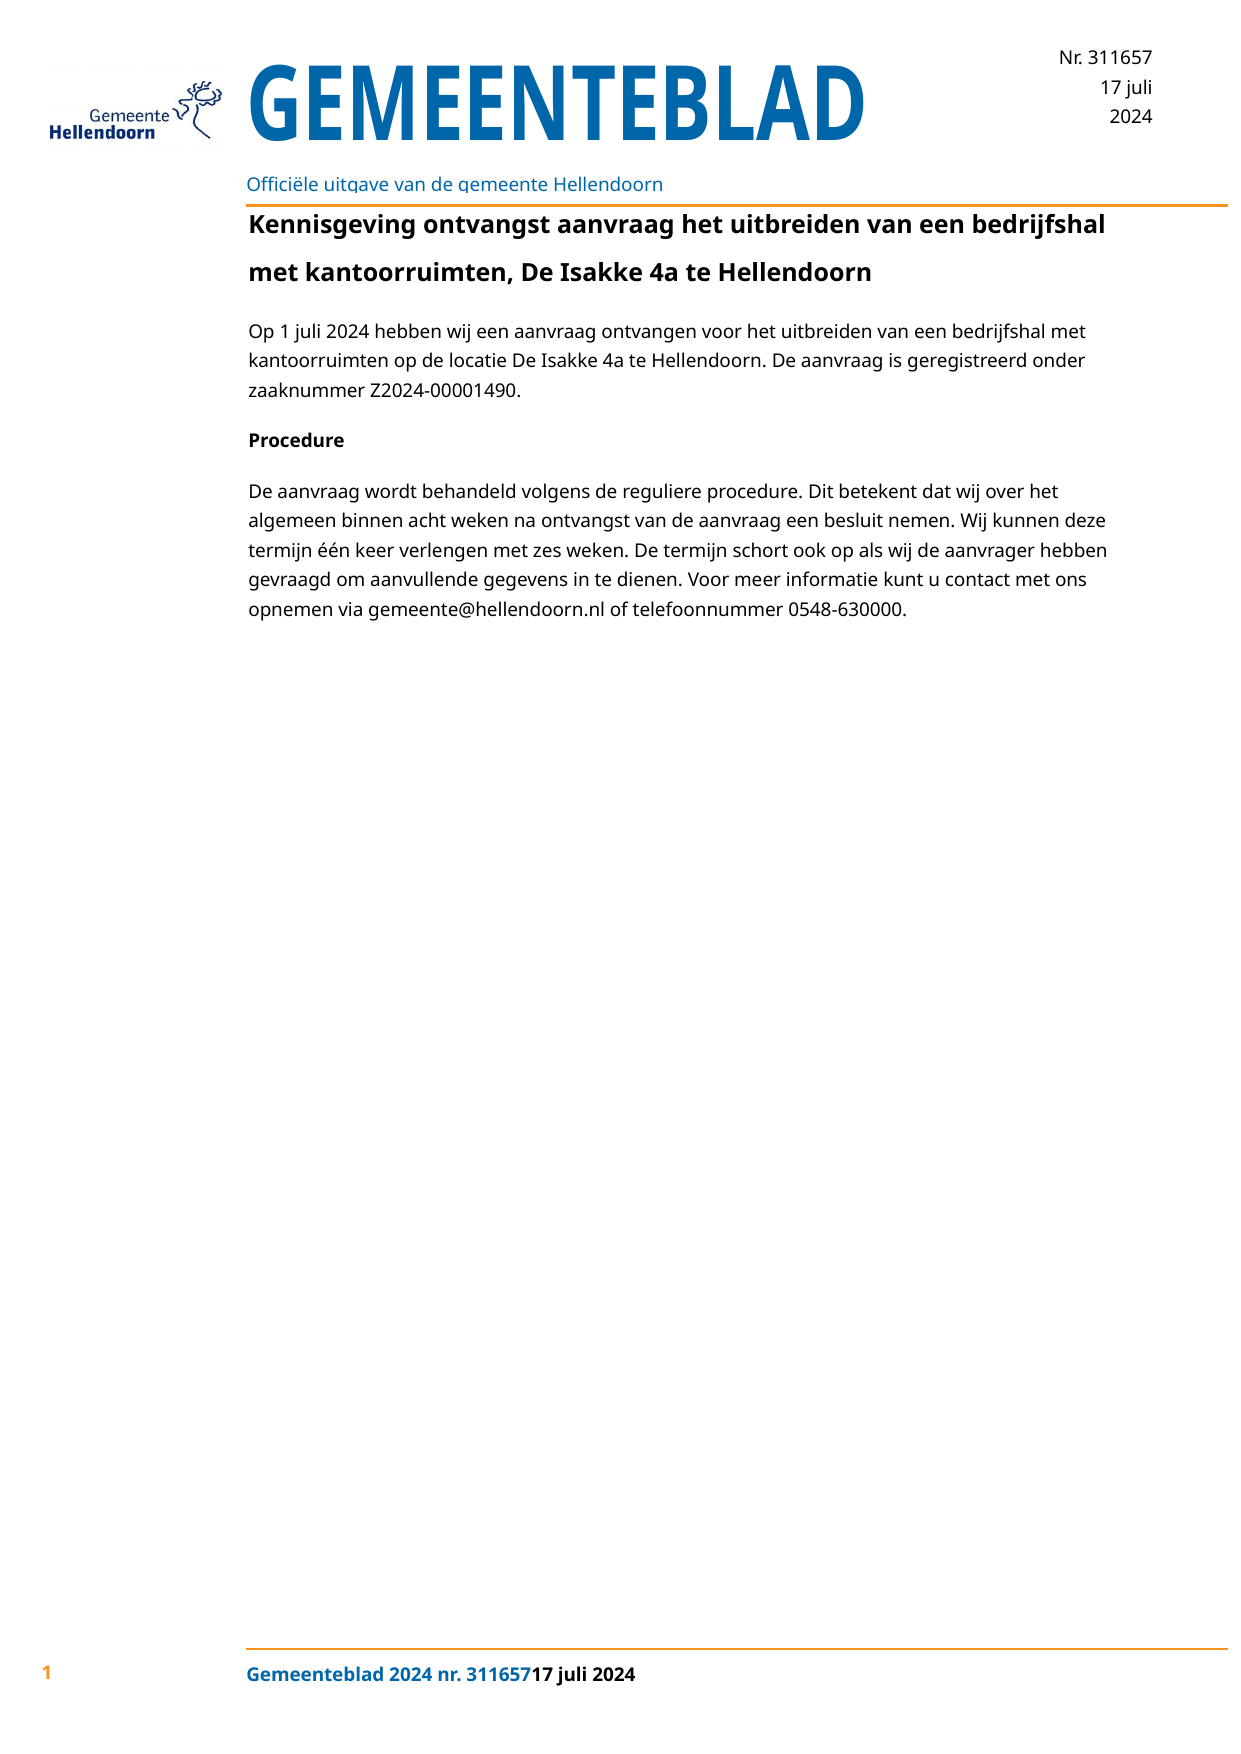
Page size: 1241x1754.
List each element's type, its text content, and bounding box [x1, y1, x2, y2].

picture [41, 47, 231, 172]
text De aanvraag wordt behandeld volgens de reguliere procedure. Dit betekent dat wij over het algemeen binnen acht weken na ontvangst van de aanvraag een besluit nemen. Wij kunnen deze termijn één keer verlengen met zes weken. De termijn schort ook op als wij de aanvrager hebben gevraagd om aanvullende gegevens in te dienen. Voor meer informatie kunt u contact met ons opnemen via gemeente@hellendoorn.nl of telefoonnummer 0548-630000. [248, 478, 1152, 622]
text Kennisgeving ontvangst aanvraag het uitbreiden van een bedrijfshal met kantoorruimten, De Isakke 4a te Hellendoorn [248, 207, 1152, 288]
text Procedure [248, 427, 1152, 453]
text Op 1 juli 2024 hebben wij een aanvraag ontvangen voor het uitbreiden van een bedrijfshal met kantoorruimten op de locatie De Isakke 4a te Hellendoorn. De aanvraag is geregistreerd onder zaaknummer Z2024-00001490. [248, 318, 1152, 403]
